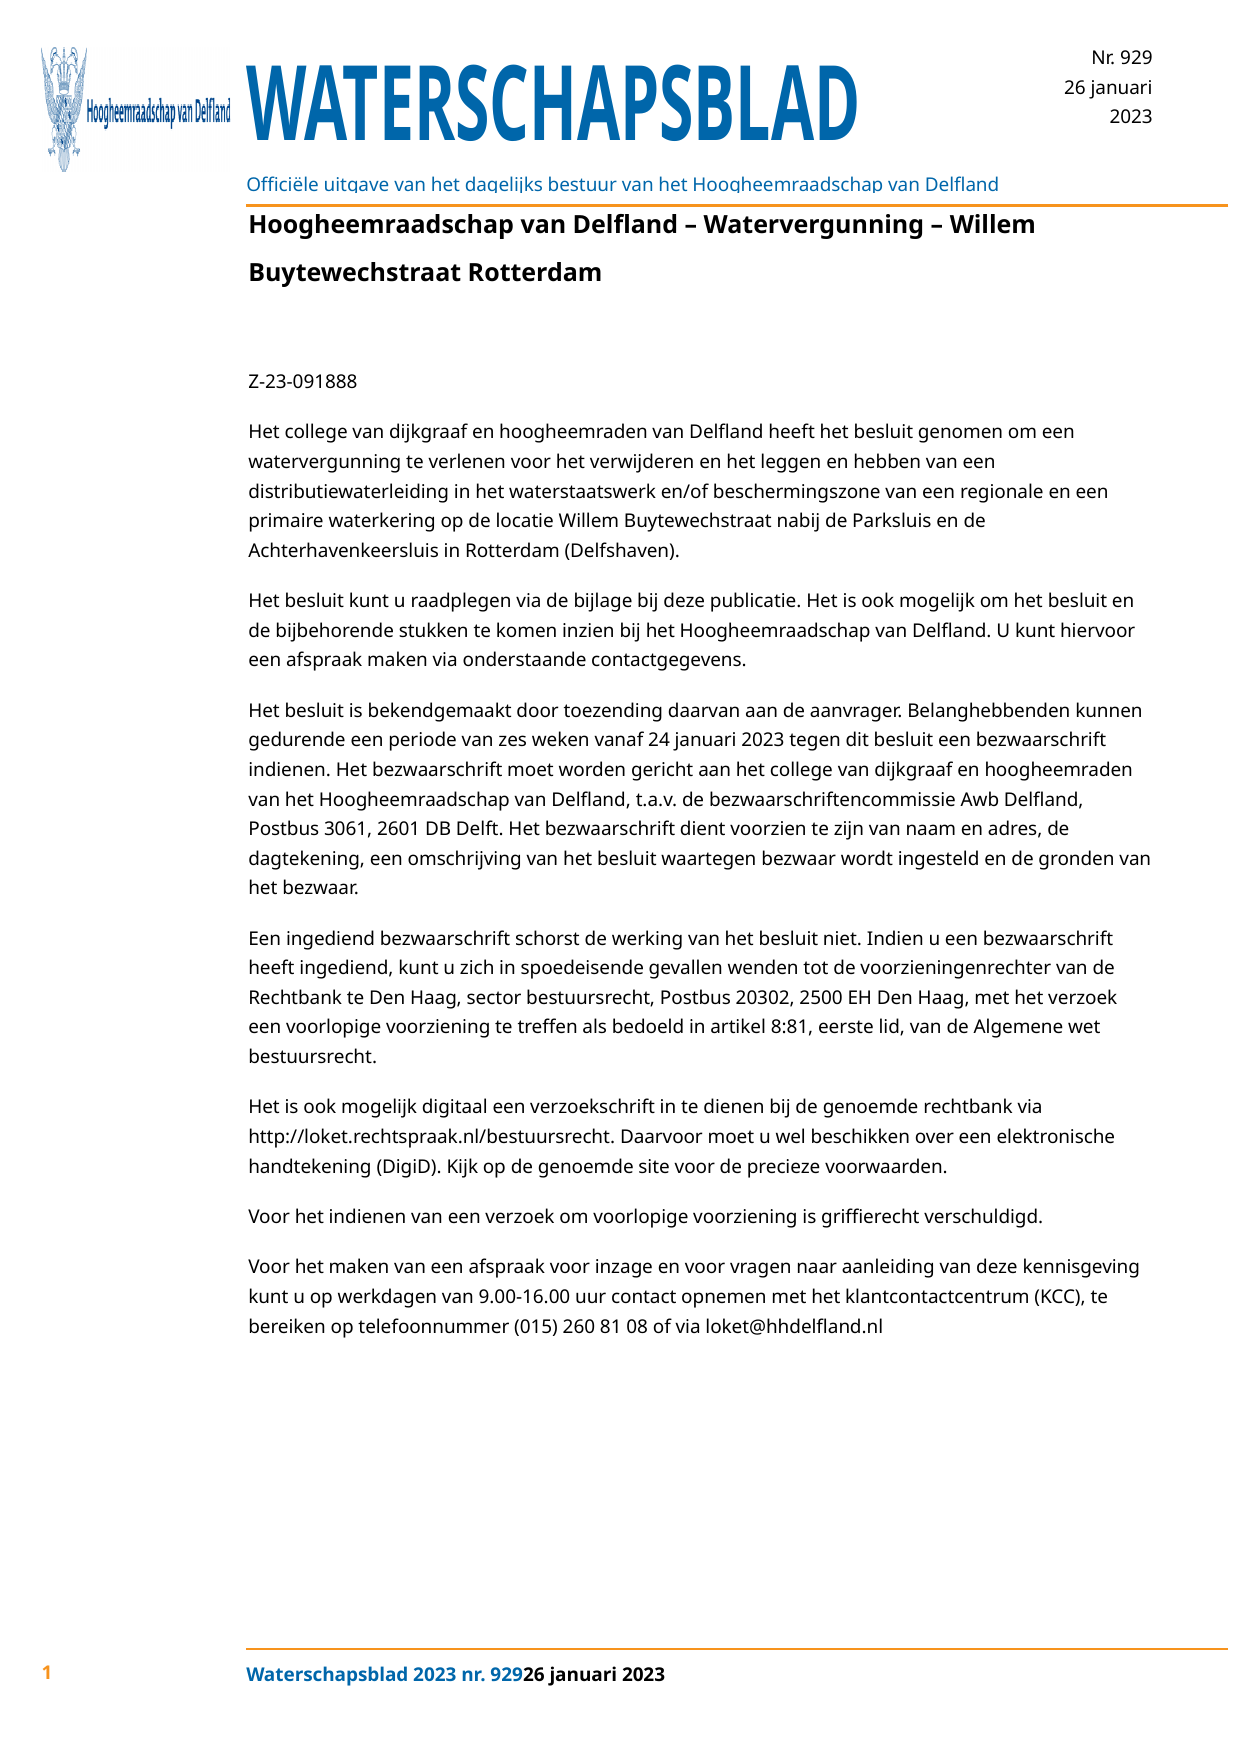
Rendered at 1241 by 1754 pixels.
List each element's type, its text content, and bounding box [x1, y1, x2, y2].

text Het besluit is bekendgemaakt door toezending daarvan aan de aanvrager. Belanghebbenden kunnen gedurende een periode van zes weken vanaf 24 januari 2023 tegen dit besluit een bezwaarschrift indienen. Het bezwaarschrift moet worden gericht aan het college van dijkgraaf en hoogheemraden van het Hoogheemraadschap van Delfland, t.a.v. de bezwaarschriftencommissie Awb Delfland, Postbus 3061, 2601 DB Delft. Het bezwaarschrift dient voorzien te zijn van naam en adres, de dagtekening, een omschrijving van het besluit waartegen bezwaar wordt ingesteld en de gronden van het bezwaar. [248, 697, 1152, 900]
text Het college van dijkgraaf en hoogheemraden van Delfland heeft het besluit genomen om een watervergunning te verlenen voor het verwijderen en het leggen en hebben van een distributiewaterleiding in het waterstaatswerk en/of beschermingszone van een regionale en een primaire waterkering op de locatie Willem Buytewechstraat nabij de Parksluis en de Achterhavenkeersluis in Rotterdam (Delfshaven). [248, 419, 1152, 563]
picture [41, 47, 231, 172]
text Het is ook mogelijk digitaal een verzoekschrift in te dienen bij de genoemde rechtbank via http://loket.rechtspraak.nl/bestuursrecht. Daarvoor moet u wel beschikken over een elektronische handtekening (DigiD). Kijk op de genoemde site voor de precieze voorwaarden. [248, 1094, 1152, 1179]
text Z-23-091888 [248, 368, 1152, 394]
text Het besluit kunt u raadplegen via de bijlage bij deze publicatie. Het is ook mogelijk om het besluit en de bijbehorende stukken te komen inzien bij het Hoogheemraadschap van Delfland. U kunt hiervoor een afspraak maken via onderstaande contactgegevens. [248, 587, 1152, 672]
text Voor het indienen van een verzoek om voorlopige voorziening is griffierecht verschuldigd. [248, 1203, 1152, 1229]
text Hoogheemraadschap van Delfland – Watervergunning – Willem Buytewechstraat Rotterdam [248, 207, 1152, 288]
text Voor het maken van een afspraak voor inzage en voor vragen naar aanleiding van deze kennisgeving kunt u op werkdagen van 9.00-16.00 uur contact opnemen met het klantcontactcentrum (KCC), te bereiken op telefoonnummer (015) 260 81 08 of via loket@hhdelfland.nl [248, 1254, 1152, 1339]
text Een ingediend bezwaarschrift schorst de werking van het besluit niet. Indien u een bezwaarschrift heeft ingediend, kunt u zich in spoedeisende gevallen wenden tot de voorzieningenrechter van de Rechtbank te Den Haag, sector bestuursrecht, Postbus 20302, 2500 EH Den Haag, met het verzoek een voorlopige voorziening te treffen als bedoeld in artikel 8:81, eerste lid, van de Algemene wet bestuursrecht. [248, 925, 1152, 1069]
